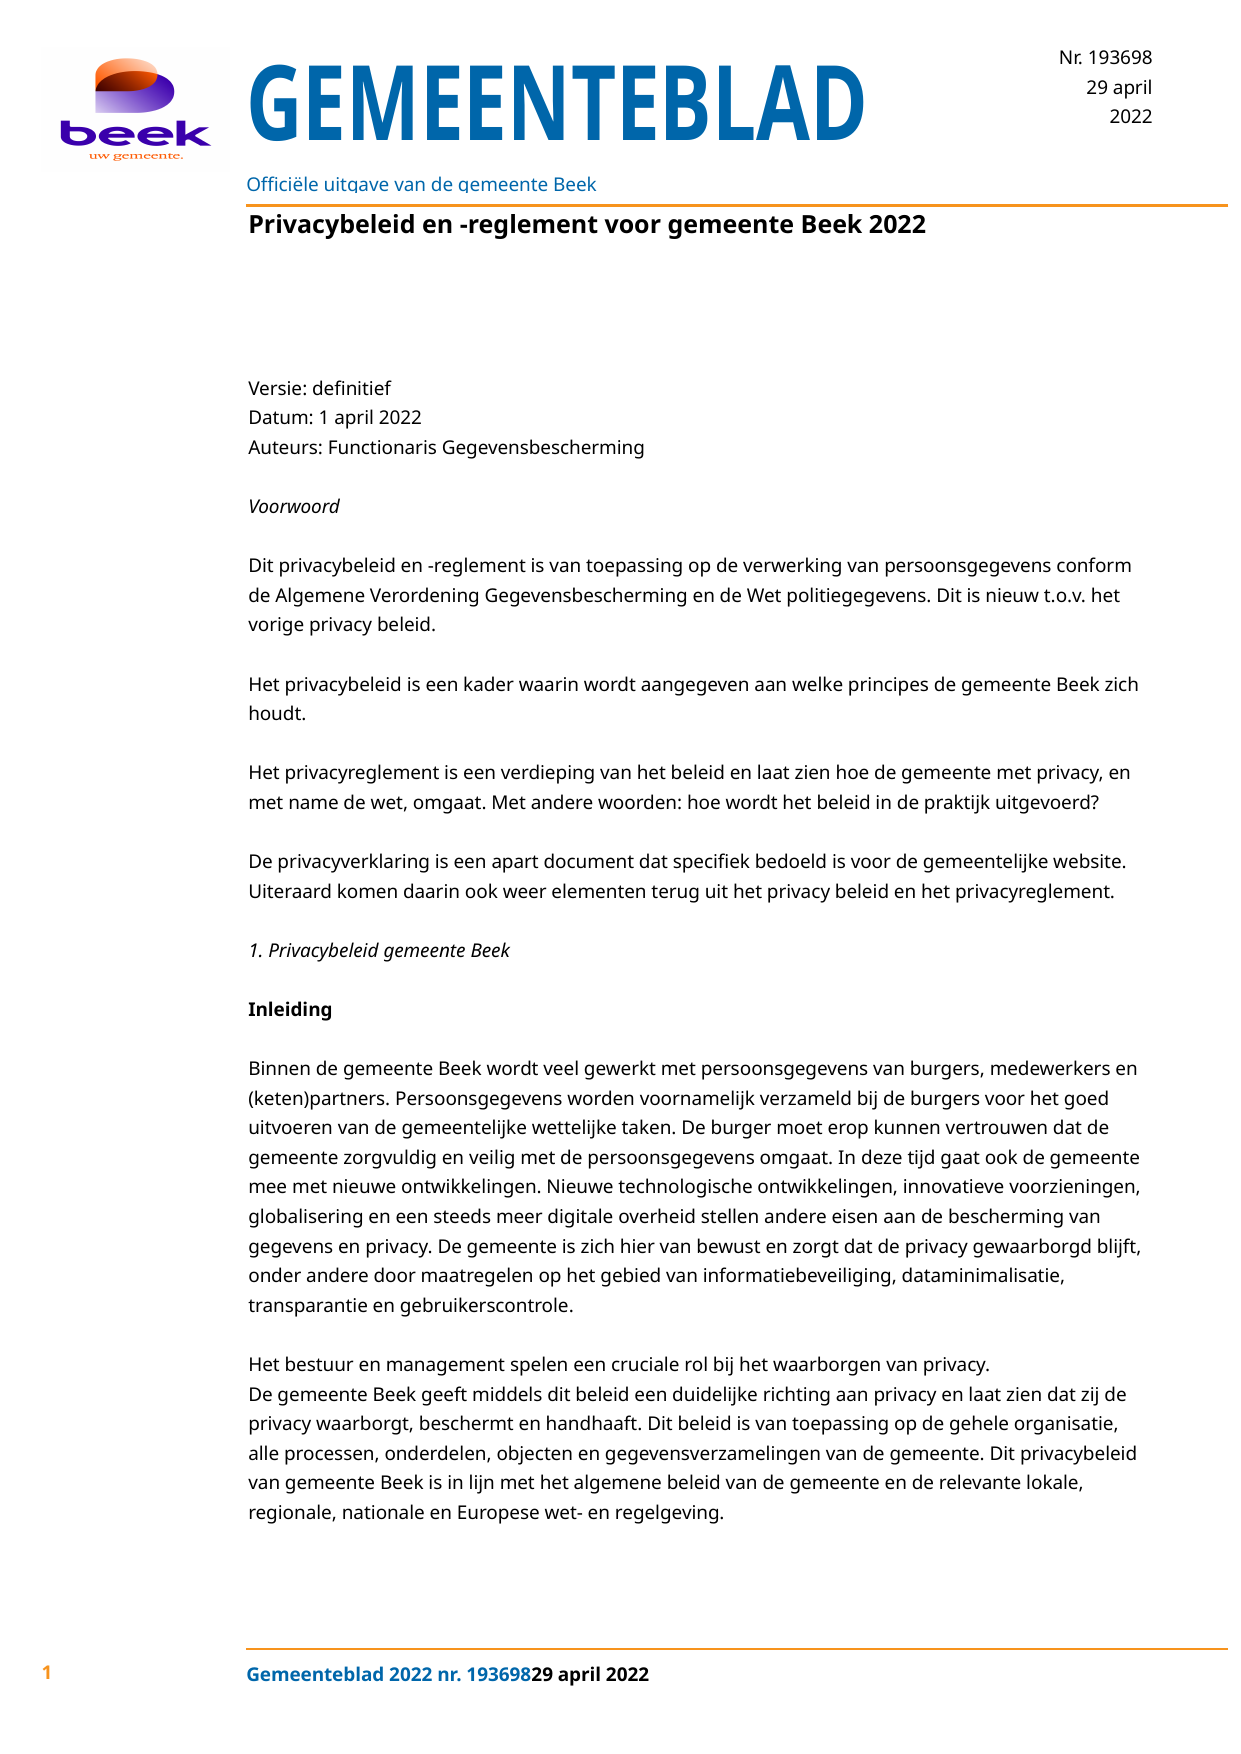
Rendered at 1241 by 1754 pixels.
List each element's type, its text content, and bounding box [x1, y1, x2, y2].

picture [41, 47, 231, 172]
text Het privacyreglement is een verdieping van het beleid en laat zien hoe de gemeente met privacy, en met name de wet, omgaat. Met andere woorden: hoe wordt het beleid in de praktijk uitgevoerd? [248, 759, 1152, 815]
text Versie: definitief [248, 375, 1152, 401]
text Dit privacybeleid en -reglement is van toepassing op de verwerking van persoonsgegevens conform de Algemene Verordening Gegevensbescherming en de Wet politiegegevens. Dit is nieuw t.o.v. het vorige privacy beleid. [248, 552, 1152, 637]
text Privacybeleid en -reglement voor gemeente Beek 2022 [248, 207, 1152, 241]
text De gemeente Beek geeft middels dit beleid een duidelijke richting aan privacy en laat zien dat zij de privacy waarborgt, beschermt en handhaaft. Dit beleid is van toepassing op de gehele organisatie, alle processen, onderdelen, objecten en gegevensverzamelingen van de gemeente. Dit privacybeleid van gemeente Beek is in lijn met het algemene beleid van de gemeente en de relevante lokale, regionale, nationale en Europese wet- en regelgeving. [248, 1381, 1152, 1525]
text Inleiding [248, 996, 1152, 1022]
text Auteurs: Functionaris Gegevensbescherming [248, 434, 1152, 460]
text Het privacybeleid is een kader waarin wordt aangegeven aan welke principes de gemeente Beek zich houdt. [248, 671, 1152, 726]
text Datum: 1 april 2022 [248, 404, 1152, 430]
text 1. Privacybeleid gemeente Beek [248, 937, 1152, 963]
text Voorwoord [248, 493, 1152, 519]
text De privacyverklaring is een apart document dat specifiek bedoeld is voor de gemeentelijke website. Uiteraard komen daarin ook weer elementen terug uit het privacy beleid en het privacyreglement. [248, 848, 1152, 903]
text Het bestuur en management spelen een cruciale rol bij het waarborgen van privacy. [248, 1351, 1152, 1377]
text Binnen de gemeente Beek wordt veel gewerkt met persoonsgegevens van burgers, medewerkers en (keten)partners. Persoonsgegevens worden voornamelijk verzameld bij de burgers voor het goed uitvoeren van de gemeentelijke wettelijke taken. De burger moet erop kunnen vertrouwen dat de gemeente zorgvuldig en veilig met de persoonsgegevens omgaat. In deze tijd gaat ook de gemeente mee met nieuwe ontwikkelingen. Nieuwe technologische ontwikkelingen, innovatieve voorzieningen, globalisering en een steeds meer digitale overheid stellen andere eisen aan de bescherming van gegevens en privacy. De gemeente is zich hier van bewust en zorgt dat de privacy gewaarborgd blijft, onder andere door maatregelen op het gebied van informatiebeveiliging, dataminimalisatie, transparantie en gebruikerscontrole. [248, 1055, 1152, 1318]
